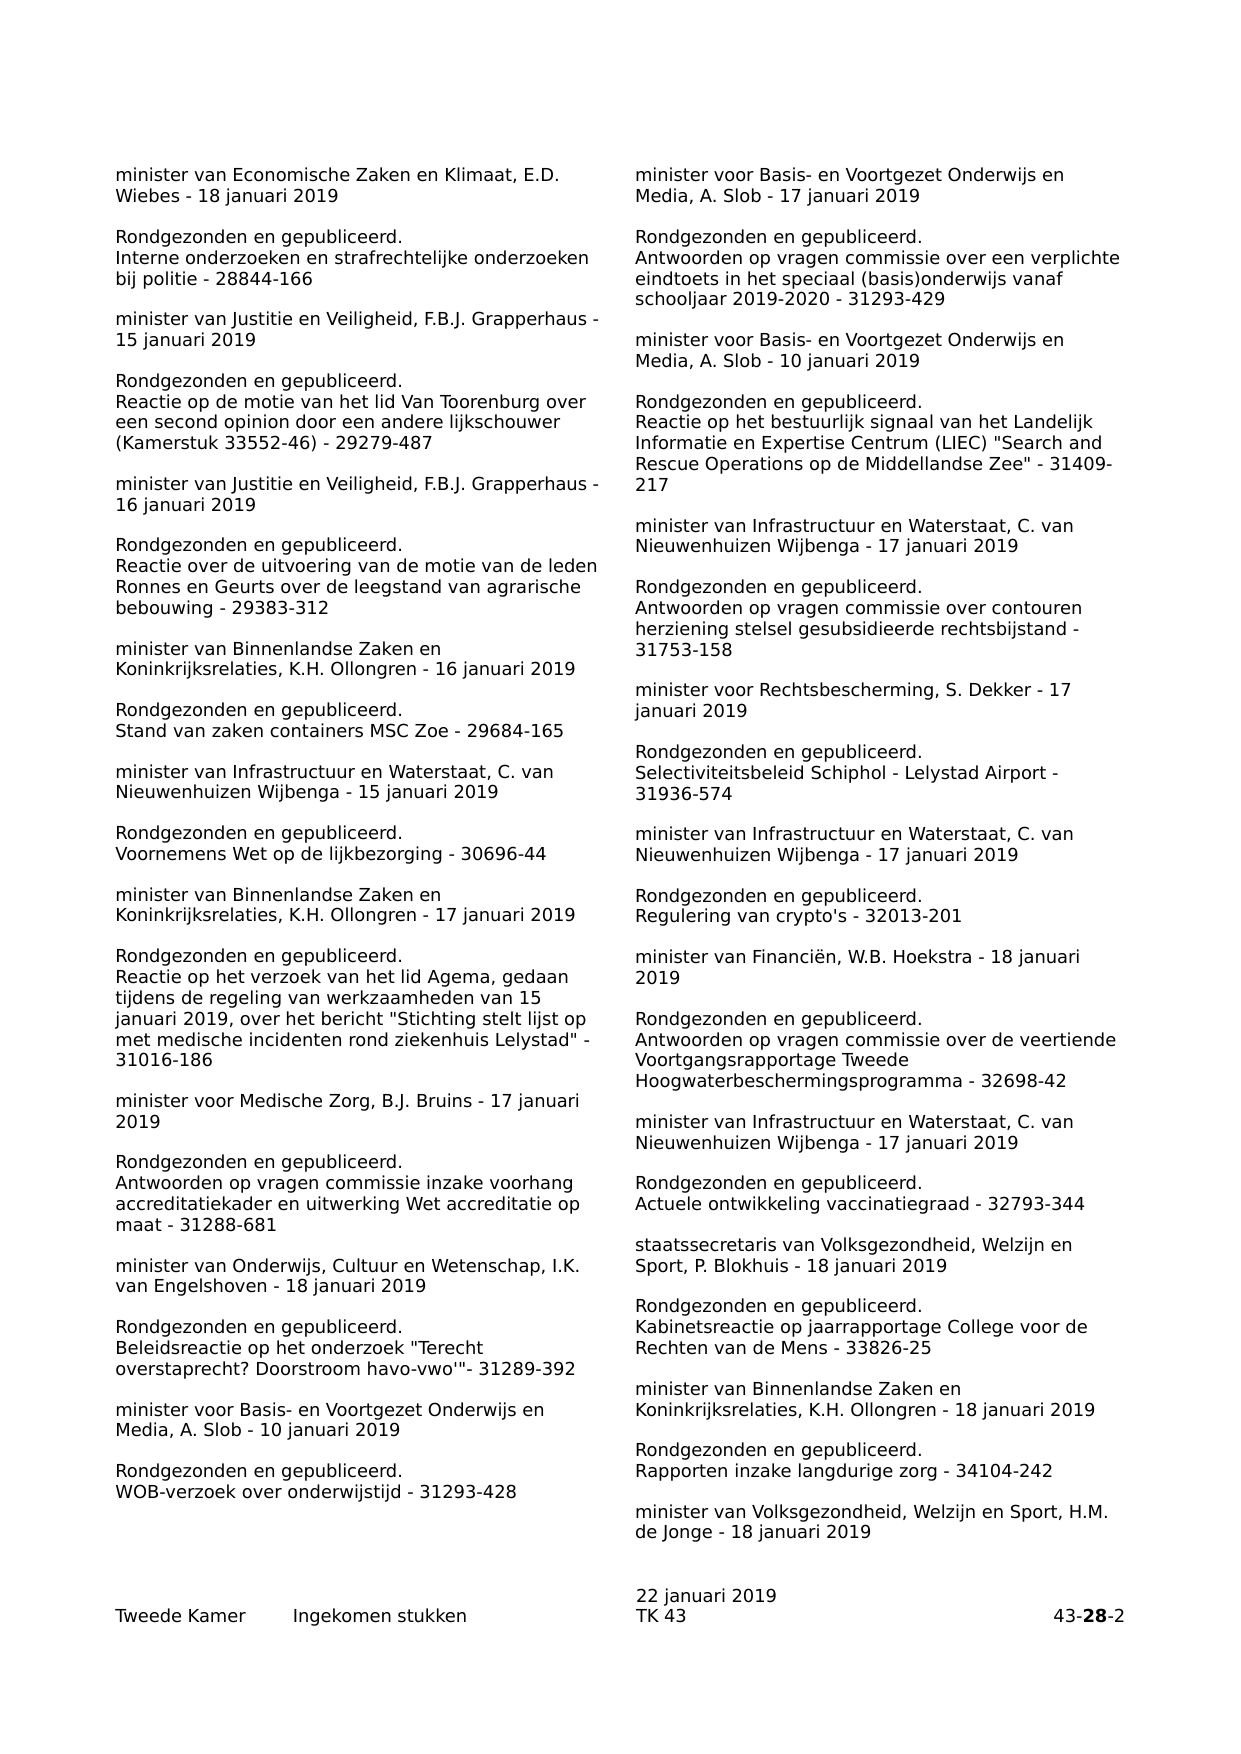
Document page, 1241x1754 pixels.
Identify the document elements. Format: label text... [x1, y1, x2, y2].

text minister voor Medische Zorg, B.J. Bruins - 17 januari 2019 [115, 1091, 605, 1132]
text minister voor Basis- en Voortgezet Onderwijs en Media, A. Slob - 10 januari 2019 [115, 1399, 605, 1441]
text Rondgezonden en gepubliceerd. [635, 1440, 1125, 1461]
text Voornemens Wet op de lijkbezorging - 30696-44 [115, 844, 605, 864]
text Antwoorden op vragen commissie over contouren herziening stelsel gesubsidieerde rechtsbijstand - 31753-158 [635, 598, 1125, 660]
text Rondgezonden en gepubliceerd. [115, 1461, 605, 1482]
text WOB-verzoek over onderwijstijd - 31293-428 [115, 1482, 605, 1502]
text Rondgezonden en gepubliceerd. [635, 886, 1125, 906]
text Reactie over de uitvoering van de motie van de leden Ronnes en Geurts over de leegstand van agrarische bebouwing - 29383-312 [115, 556, 605, 618]
text Reactie op het bestuurlijk signaal van het Landelijk Informatie en Expertise Centrum (LIEC) "Search and Rescue Operations op de Middellandse Zee" - 31409-217 [635, 412, 1125, 496]
text minister van Infrastructuur en Waterstaat, C. van Nieuwenhuizen Wijbenga - 15 januari 2019 [115, 762, 605, 803]
text Antwoorden op vragen commissie over de veertiende Voortgangsrapportage Tweede Hoogwaterbeschermingsprogramma - 32698-42 [635, 1029, 1125, 1092]
text minister van Volksgezondheid, Welzijn en Sport, H.M. de Jonge - 18 januari 2019 [635, 1502, 1125, 1543]
text Selectiviteitsbeleid Schiphol - Lelystad Airport - 31936-574 [635, 762, 1125, 804]
text Rondgezonden en gepubliceerd. [115, 946, 605, 967]
text staatssecretaris van Volksgezondheid, Welzijn en Sport, P. Blokhuis - 18 januari 2019 [635, 1235, 1125, 1276]
text Rondgezonden en gepubliceerd. [635, 227, 1125, 247]
text Rondgezonden en gepubliceerd. [635, 577, 1125, 598]
text minister van Justitie en Veiligheid, F.B.J. Grapperhaus - 16 januari 2019 [115, 474, 605, 515]
text minister van Infrastructuur en Waterstaat, C. van Nieuwenhuizen Wijbenga - 17 januari 2019 [635, 1112, 1125, 1153]
text Antwoorden op vragen commissie inzake voorhang accreditatiekader en uitwerking Wet accreditatie op maat - 31288-681 [115, 1173, 605, 1236]
text Stand van zaken containers MSC Zoe - 29684-165 [115, 721, 605, 742]
text minister van Infrastructuur en Waterstaat, C. van Nieuwenhuizen Wijbenga - 17 januari 2019 [635, 516, 1125, 557]
text Rondgezonden en gepubliceerd. [115, 535, 605, 556]
text Rondgezonden en gepubliceerd. [635, 391, 1125, 412]
text Regulering van crypto's - 32013-201 [635, 906, 1125, 927]
text Actuele ontwikkeling vaccinatiegraad - 32793-344 [635, 1194, 1125, 1215]
text minister voor Basis- en Voortgezet Onderwijs en Media, A. Slob - 10 januari 2019 [635, 330, 1125, 371]
text minister van Justitie en Veiligheid, F.B.J. Grapperhaus - 15 januari 2019 [115, 309, 605, 351]
text Reactie op de motie van het lid Van Toorenburg over een second opinion door een andere lijkschouwer (Kamerstuk 33552-46) - 29279-487 [115, 391, 605, 454]
text Rondgezonden en gepubliceerd. [115, 1317, 605, 1338]
text Rondgezonden en gepubliceerd. [115, 227, 605, 247]
text minister voor Rechtsbescherming, S. Dekker - 17 januari 2019 [635, 680, 1125, 722]
text Rondgezonden en gepubliceerd. [635, 1296, 1125, 1317]
text minister van Binnenlandse Zaken en Koninkrijksrelaties, K.H. Ollongren - 16 januari 2019 [115, 638, 605, 680]
text Rondgezonden en gepubliceerd. [635, 742, 1125, 762]
text minister van Infrastructuur en Waterstaat, C. van Nieuwenhuizen Wijbenga - 17 januari 2019 [635, 824, 1125, 866]
text Rondgezonden en gepubliceerd. [115, 700, 605, 721]
text Interne onderzoeken en strafrechtelijke onderzoeken bij politie - 28844-166 [115, 247, 605, 289]
text Rondgezonden en gepubliceerd. [635, 1173, 1125, 1194]
text Rondgezonden en gepubliceerd. [115, 371, 605, 391]
text Rondgezonden en gepubliceerd. [115, 823, 605, 844]
text minister van Economische Zaken en Klimaat, E.D. Wiebes - 18 januari 2019 [115, 165, 605, 207]
text minister van Financiën, W.B. Hoekstra - 18 januari 2019 [635, 947, 1125, 988]
text minister voor Basis- en Voortgezet Onderwijs en Media, A. Slob - 17 januari 2019 [635, 165, 1125, 207]
text Beleidsreactie op het onderzoek "Terecht overstaprecht? Doorstroom havo-vwo'"- 31289-392 [115, 1338, 605, 1379]
text minister van Binnenlandse Zaken en Koninkrijksrelaties, K.H. Ollongren - 17 januari 2019 [115, 884, 605, 926]
text Kabinetsreactie op jaarrapportage College voor de Rechten van de Mens - 33826-25 [635, 1317, 1125, 1359]
text Rondgezonden en gepubliceerd. [115, 1152, 605, 1173]
text Antwoorden op vragen commissie over een verplichte eindtoets in het speciaal (basis)onderwijs vanaf schooljaar 2019-2020 - 31293-429 [635, 247, 1125, 310]
text Rapporten inzake langdurige zorg - 34104-242 [635, 1461, 1125, 1482]
text minister van Onderwijs, Cultuur en Wetenschap, I.K. van Engelshoven - 18 januari 2019 [115, 1256, 605, 1297]
text minister van Binnenlandse Zaken en Koninkrijksrelaties, K.H. Ollongren - 18 januari 2019 [635, 1379, 1125, 1420]
text Reactie op het verzoek van het lid Agema, gedaan tijdens de regeling van werkzaamheden van 15 januari 2019, over het bericht "Stichting stelt lijst op met medische incidenten rond ziekenhuis Lelystad" - 31016-186 [115, 967, 605, 1071]
text Rondgezonden en gepubliceerd. [635, 1008, 1125, 1029]
